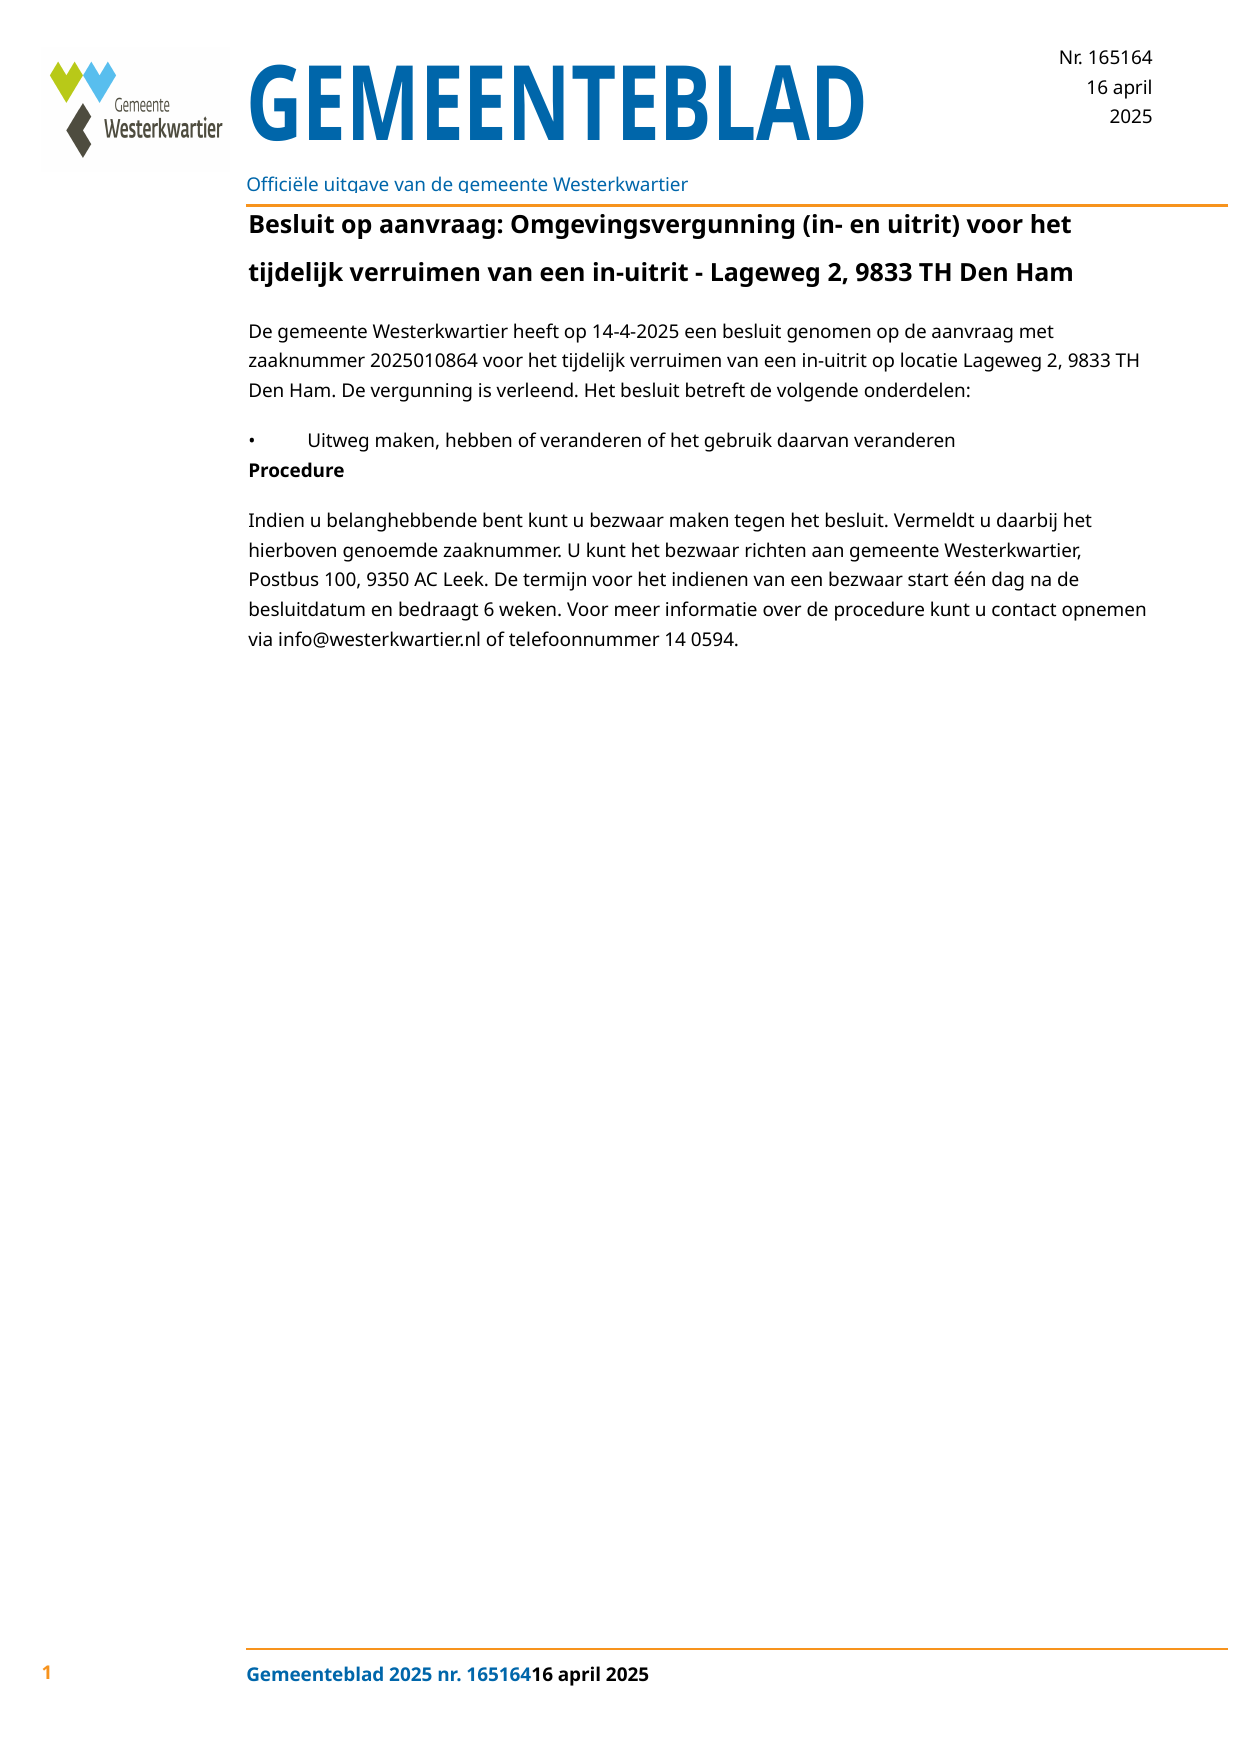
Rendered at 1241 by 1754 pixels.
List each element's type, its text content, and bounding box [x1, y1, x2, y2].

picture [41, 47, 231, 172]
text De gemeente Westerkwartier heeft op 14-4-2025 een besluit genomen op de aanvraag met zaaknummer 2025010864 voor het tijdelijk verruimen van een in-uitrit op locatie Lageweg 2, 9833 TH Den Ham. De vergunning is verleend. Het besluit betreft de volgende onderdelen: [248, 318, 1152, 403]
text Indien u belanghebbende bent kunt u bezwaar maken tegen het besluit. Vermeldt u daarbij het hierboven genoemde zaaknummer. U kunt het bezwaar richten aan gemeente Westerkwartier, Postbus 100, 9350 AC Leek. De termijn voor het indienen van een bezwaar start één dag na de besluitdatum en bedraagt 6 weken. Voor meer informatie over de procedure kunt u contact opnemen via info@westerkwartier.nl of telefoonnummer 14 0594. [248, 507, 1152, 652]
text Besluit op aanvraag: Omgevingsvergunning (in- en uitrit) voor het tijdelijk verruimen van een in-uitrit - Lageweg 2, 9833 TH Den Ham [248, 207, 1152, 288]
list Uitweg maken, hebben of veranderen of het gebruik daarvan veranderen [248, 427, 1152, 453]
text Procedure [248, 457, 1152, 483]
